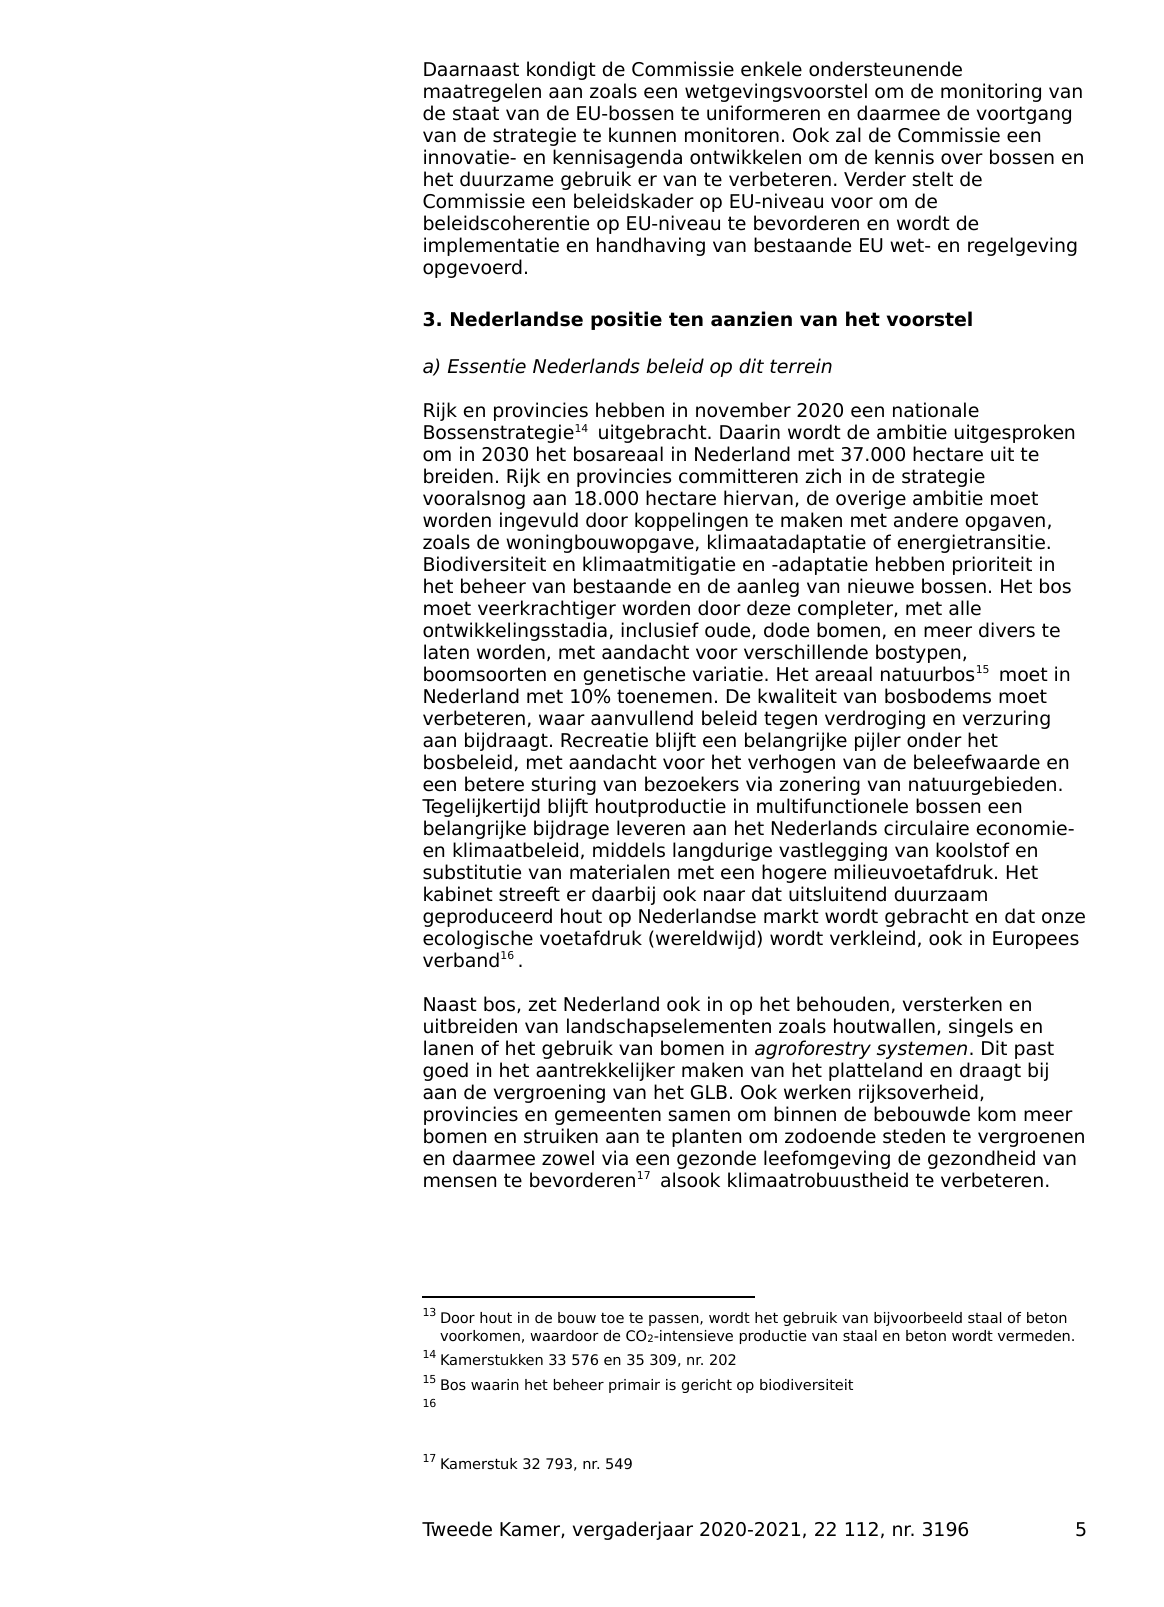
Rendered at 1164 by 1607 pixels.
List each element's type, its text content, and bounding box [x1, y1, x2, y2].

text Naast bos, zet Nederland ook in op het behouden, versterken en uitbreiden van landschapselementen zoals houtwallen, singels en lanen of het gebruik van bomen in agroforestry systemen. Dit past goed in het aantrekkelijker maken van het platteland en draagt bij aan de vergroening van het GLB. Ook werken rijksoverheid, provincies en gemeenten samen om binnen de bebouwde kom meer bomen en struiken aan te planten om zodoende steden te vergroenen en daarmee zowel via een gezonde leefomgeving de gezondheid van mensen te bevorderen alsook klimaatrobuustheid te verbeteren. [422, 994, 1087, 1191]
text Door hout in de bouw toe te passen, wordt het gebruik van bijvoorbeeld staal of beton voorkomen, waardoor de CO2-intensieve productie van staal en beton wordt vermeden. [422, 1306, 1087, 1345]
subtitle 3. Nederlandse positie ten aanzien van het voorstel [422, 309, 1087, 331]
text Daarnaast kondigt de Commissie enkele ondersteunende maatregelen aan zoals een wetgevingsvoorstel om de monitoring van de staat van de EU-bossen te uniformeren en daarmee de voortgang van de strategie te kunnen monitoren. Ook zal de Commissie een innovatie- en kennisagenda ontwikkelen om de kennis over bossen en het duurzame gebruik er van te verbeteren. Verder stelt de Commissie een beleidskader op EU-niveau voor om de beleidscoherentie op EU-niveau te bevorderen en wordt de implementatie en handhaving van bestaande EU wet- en regelgeving opgevoerd. [422, 59, 1087, 279]
text Kamerstukken 33 576 en 35 309, nr. 202 [422, 1348, 1087, 1370]
text Kamerstuk 32 793, nr. 549 [422, 1452, 1087, 1474]
subtitle a) Essentie Nederlands beleid op dit terrein [422, 356, 1087, 378]
text Rijk en provincies hebben in november 2020 een nationale Bossenstrategie uitgebracht. Daarin wordt de ambitie uitgesproken om in 2030 het bosareaal in Nederland met 37.000 hectare uit te breiden. Rijk en provincies committeren zich in de strategie vooralsnog aan 18.000 hectare hiervan, de overige ambitie moet worden ingevuld door koppelingen te maken met andere opgaven, zoals de woningbouwopgave, klimaatadaptatie of energietransitie. Biodiversiteit en klimaatmitigatie en -adaptatie hebben prioriteit in het beheer van bestaande en de aanleg van nieuwe bossen. Het bos moet veerkrachtiger worden door deze completer, met alle ontwikkelingsstadia, inclusief oude, dode bomen, en meer divers te laten worden, met aandacht voor verschillende bostypen, boomsoorten en genetische variatie. Het areaal natuurbos moet in Nederland met 10% toenemen. De kwaliteit van bosbodems moet verbeteren, waar aanvullend beleid tegen verdroging en verzuring aan bijdraagt. Recreatie blijft een belangrijke pijler onder het bosbeleid, met aandacht voor het verhogen van de beleefwaarde en een betere sturing van bezoekers via zonering van natuurgebieden. Tegelijkertijd blijft houtproductie in multifunctionele bossen een belangrijke bijdrage leveren aan het Nederlands circulaire economie- en klimaatbeleid, middels langdurige vastlegging van koolstof en substitutie van materialen met een hogere milieuvoetafdruk. Het kabinet streeft er daarbij ook naar dat uitsluitend duurzaam geproduceerd hout op Nederlandse markt wordt gebracht en dat onze ecologische voetafdruk (wereldwijd) wordt verkleind, ook in Europees verband. [422, 400, 1087, 971]
text Bos waarin het beheer primair is gericht op biodiversiteit [422, 1373, 1087, 1395]
